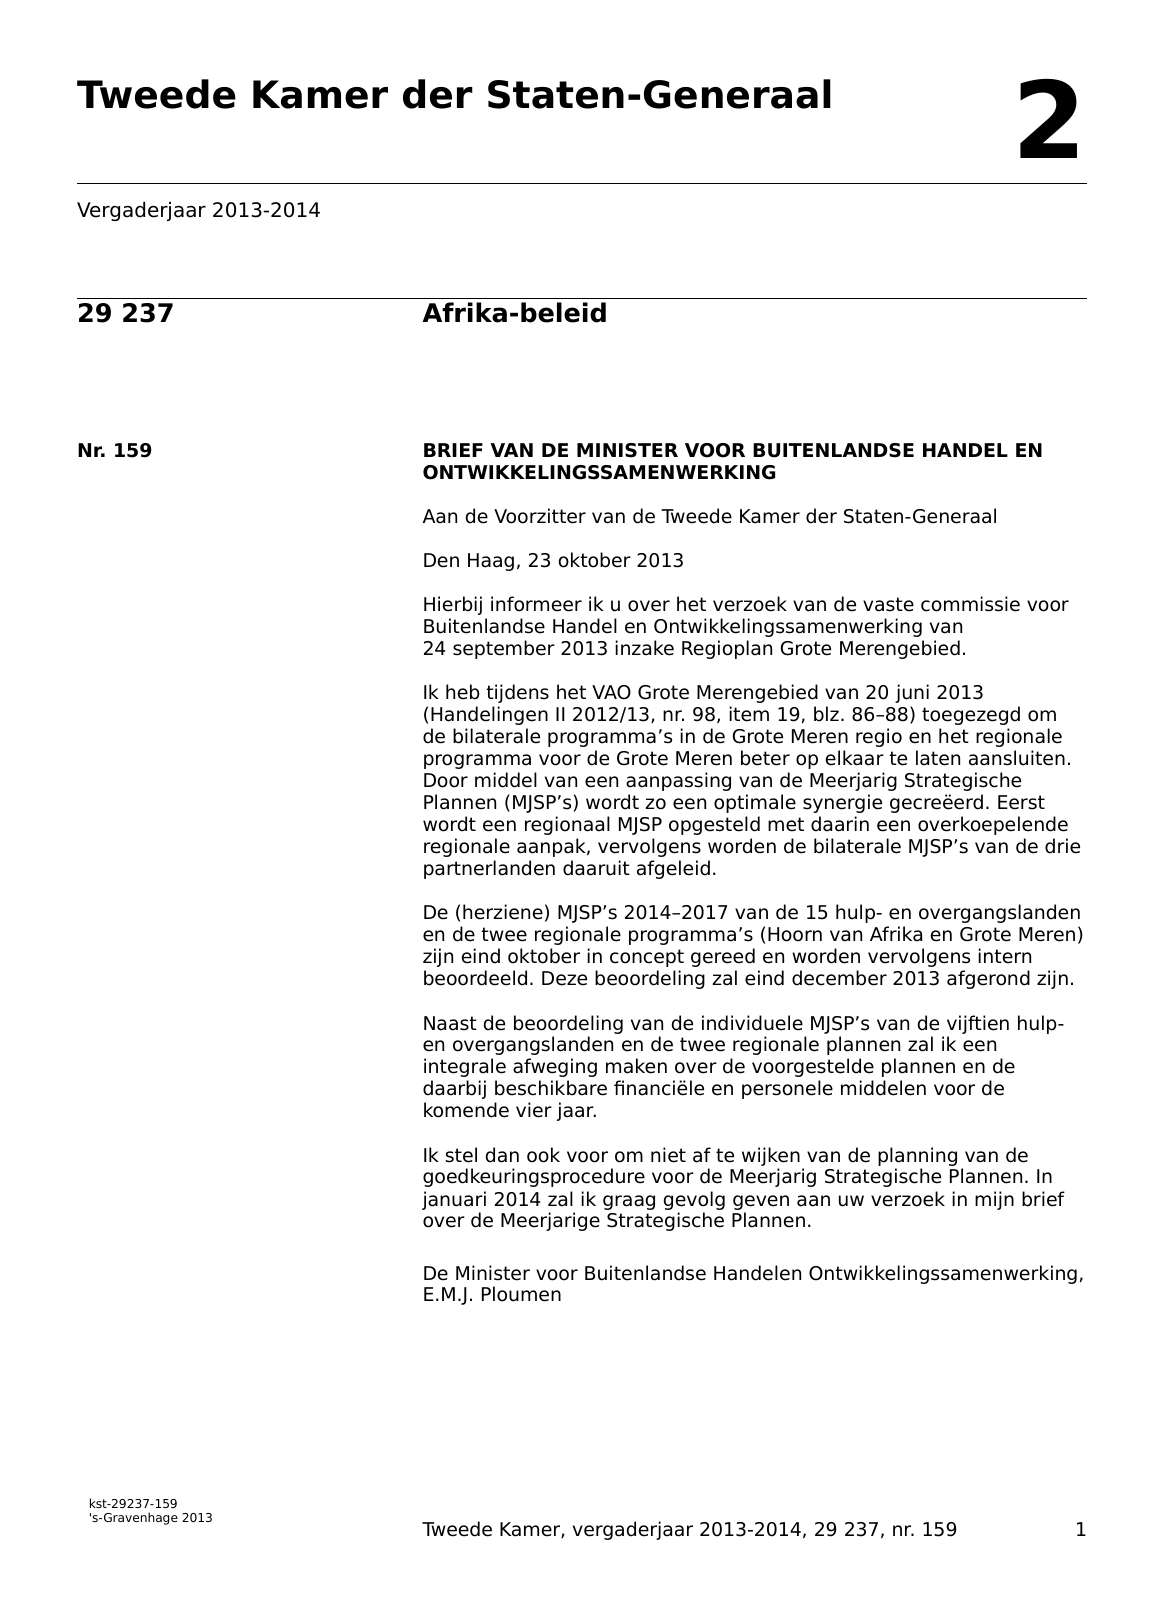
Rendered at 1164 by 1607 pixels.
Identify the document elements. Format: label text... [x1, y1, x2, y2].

subtitle 29 237 Afrika-beleid [77, 299, 1087, 329]
table_header 2 [886, 59, 1087, 183]
table_header Tweede Kamer der Staten-Generaal [77, 59, 886, 183]
text Naast de beoordeling van de individuele MJSP’s van de vijftien hulp- en overgangslanden en de twee regionale plannen zal ik een integrale afweging maken over de voorgestelde plannen en de daarbij beschikbare financiële en personele middelen voor de komende vier jaar. [422, 1012, 1087, 1122]
text Ik heb tijdens het VAO Grote Merengebied van 20 juni 2013 (Handelingen II 2012/13, nr. 98, item 19, blz. 86–88) toegezegd om de bilaterale programma’s in de Grote Meren regio en het regionale programma voor de Grote Meren beter op elkaar te laten aansluiten. Door middel van een aanpassing van de Meerjarig Strategische Plannen (MJSP’s) wordt zo een optimale synergie gecreëerd. Eerst wordt een regionaal MJSP opgesteld met daarin een overkoepelende regionale aanpak, vervolgens worden de bilaterale MJSP’s van de drie partnerlanden daaruit afgeleid. [422, 682, 1087, 880]
subtitle Nr. 159 BRIEF VAN DE MINISTER VOOR BUITENLANDSE HANDEL EN ONTWIKKELINGSSAMENWERKING [77, 440, 1087, 484]
text kst-29237-159 [88, 1497, 323, 1511]
text De Minister voor Buitenlandse Handelen Ontwikkelingssamenwerking, E.M.J. Ploumen [422, 1262, 1087, 1306]
text Den Haag, 23 oktober 2013 [422, 550, 1087, 572]
text De (herziene) MJSP’s 2014–2017 van de 15 hulp- en overgangslanden en de twee regionale programma’s (Hoorn van Afrika en Grote Meren) zijn eind oktober in concept gereed en worden vervolgens intern beoordeeld. Deze beoordeling zal eind december 2013 afgerond zijn. [422, 902, 1087, 990]
table_cell Vergaderjaar 2013-2014 [77, 184, 1087, 298]
text Aan de Voorzitter van de Tweede Kamer der Staten-Generaal [422, 506, 1087, 528]
text Ik stel dan ook voor om niet af te wijken van de planning van de goedkeuringsprocedure voor de Meerjarig Strategische Plannen. In januari 2014 zal ik graag gevolg geven aan uw verzoek in mijn brief over de Meerjarige Strategische Plannen. [422, 1144, 1087, 1232]
text Hierbij informeer ik u over het verzoek van de vaste commissie voor Buitenlandse Handel en Ontwikkelingssamenwerking van 24 september 2013 inzake Regioplan Grote Merengebied. [422, 594, 1087, 660]
text 's-Gravenhage 2013 [88, 1511, 323, 1525]
